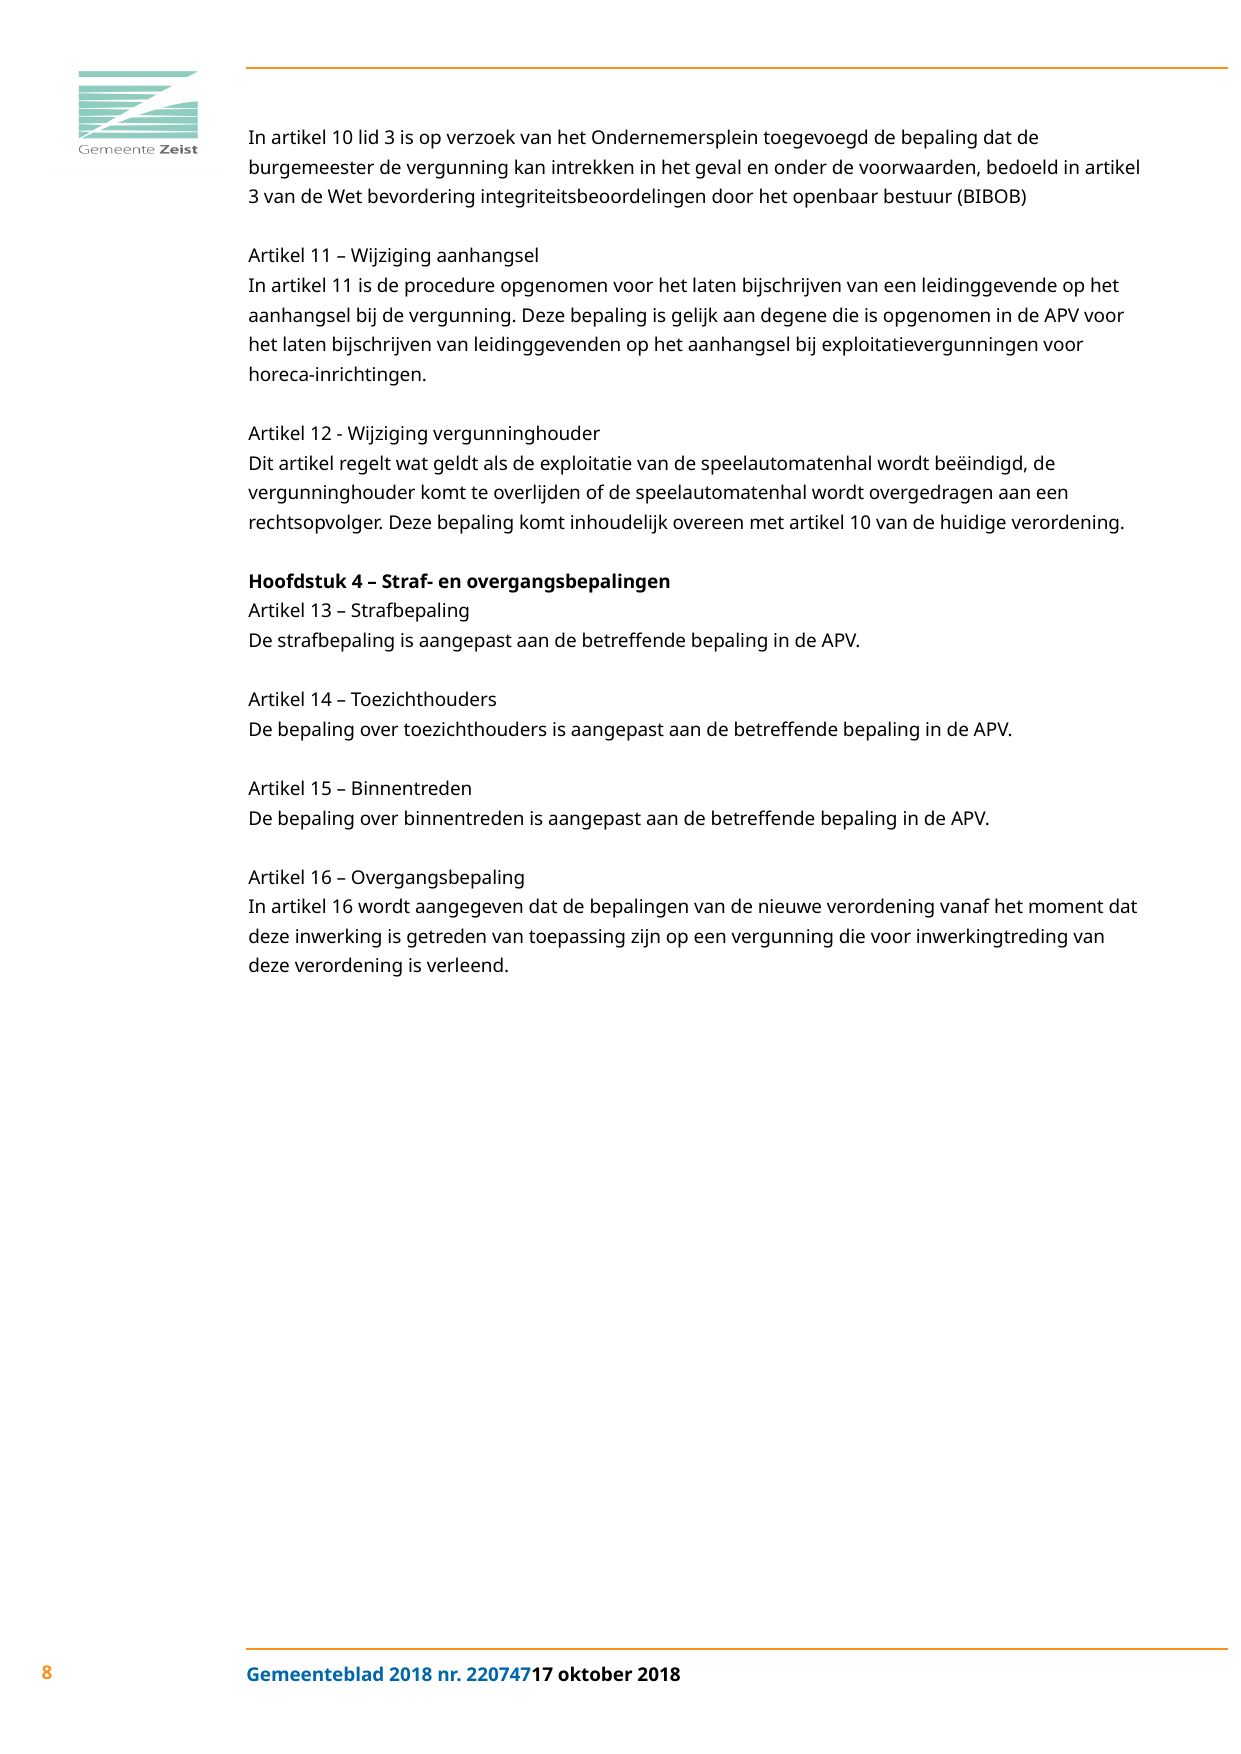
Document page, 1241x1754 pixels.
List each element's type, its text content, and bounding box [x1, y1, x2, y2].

text In artikel 11 is de procedure opgenomen voor het laten bijschrijven van een leidinggevende op het aanhangsel bij de vergunning. Deze bepaling is gelijk aan degene die is opgenomen in de APV voor het laten bijschrijven van leidinggevenden op het aanhangsel bij exploitatievergunningen voor horeca-inrichtingen. [248, 272, 1152, 387]
picture [41, 47, 231, 172]
text De bepaling over toezichthouders is aangepast aan de betreffende bepaling in de APV. [248, 716, 1152, 742]
text Dit artikel regelt wat geldt als de exploitatie van de speelautomatenhal wordt beëindigd, de vergunninghouder komt te overlijden of de speelautomatenhal wordt overgedragen aan een rechtsopvolger. Deze bepaling komt inhoudelijk overeen met artikel 10 van de huidige verordening. [248, 450, 1152, 535]
text De strafbepaling is aangepast aan de betreffende bepaling in de APV. [248, 627, 1152, 653]
text Artikel 15 – Binnentreden [248, 775, 1152, 801]
text In artikel 16 wordt aangegeven dat de bepalingen van de nieuwe verordening vanaf het moment dat deze inwerking is getreden van toepassing zijn op een vergunning die voor inwerkingtreding van deze verordening is verleend. [248, 893, 1152, 978]
text Hoofdstuk 4 – Straf- en overgangsbepalingen [248, 568, 1152, 594]
text Artikel 14 – Toezichthouders [248, 686, 1152, 712]
text Artikel 16 – Overgangsbepaling [248, 864, 1152, 890]
text Artikel 11 – Wijziging aanhangsel [248, 243, 1152, 268]
text Artikel 13 – Strafbepaling [248, 598, 1152, 623]
text In artikel 10 lid 3 is op verzoek van het Ondernemersplein toegevoegd de bepaling dat de burgemeester de vergunning kan intrekken in het geval en onder de voorwaarden, bedoeld in artikel 3 van de Wet bevordering integriteitsbeoordelingen door het openbaar bestuur (BIBOB) [248, 124, 1152, 209]
text De bepaling over binnentreden is aangepast aan de betreffende bepaling in de APV. [248, 805, 1152, 831]
text Artikel 12 - Wijziging vergunninghouder [248, 420, 1152, 446]
